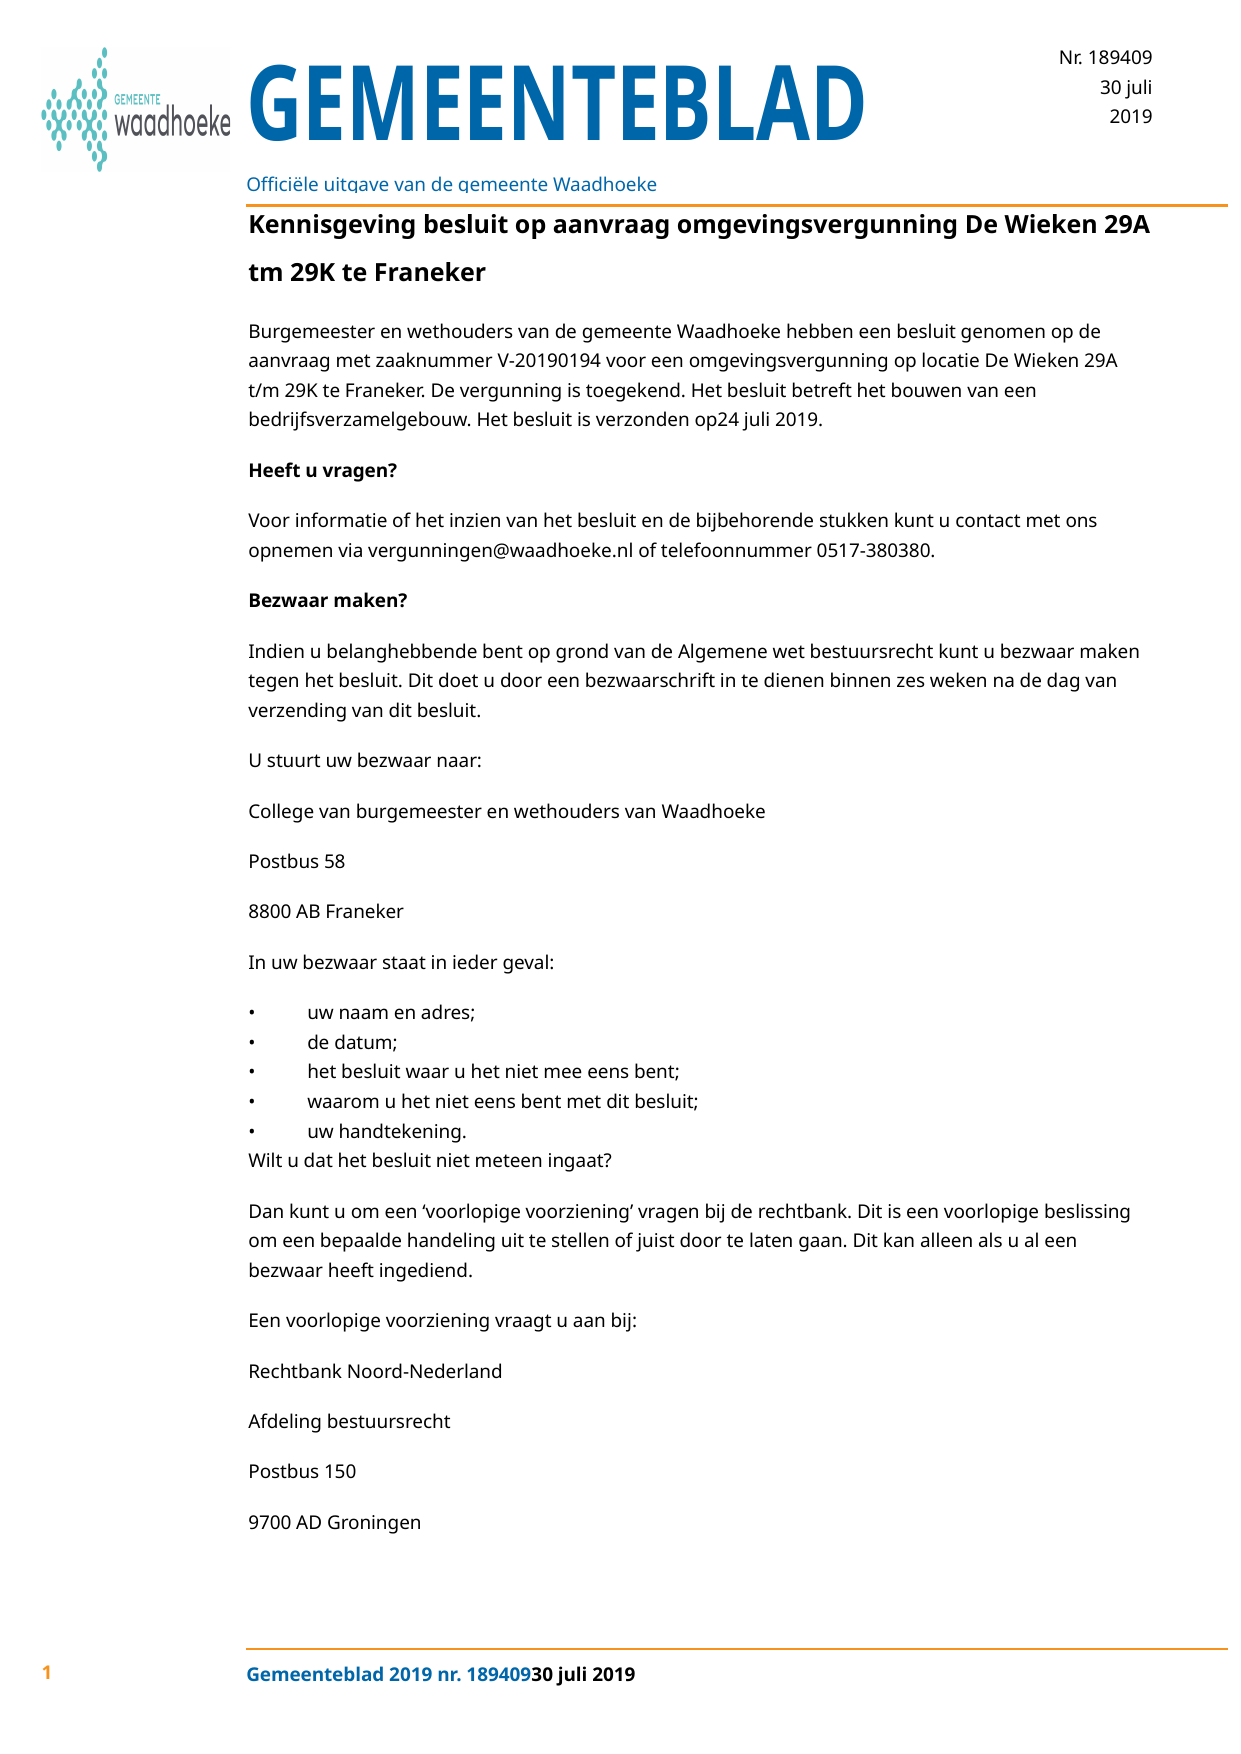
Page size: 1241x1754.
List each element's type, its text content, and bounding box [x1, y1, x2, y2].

text Indien u belanghebbende bent op grond van de Algemene wet bestuursrecht kunt u bezwaar maken tegen het besluit. Dit doet u door een bezwaarschrift in te dienen binnen zes weken na de dag van verzending van dit besluit. [248, 638, 1152, 723]
text U stuurt uw bezwaar naar: [248, 747, 1152, 773]
text Een voorlopige voorziening vraagt u aan bij: [248, 1307, 1152, 1333]
list het besluit waar u het niet mee eens bent; [248, 1059, 1152, 1084]
text In uw bezwaar staat in ieder geval: [248, 949, 1152, 975]
picture [41, 47, 231, 172]
text College van burgemeester en wethouders van Waadhoeke [248, 798, 1152, 824]
list uw naam en adres; [248, 999, 1152, 1025]
text Bezwaar maken? [248, 587, 1152, 613]
text Wilt u dat het besluit niet meteen ingaat? [248, 1147, 1152, 1173]
text Postbus 58 [248, 848, 1152, 874]
text Postbus 150 [248, 1459, 1152, 1484]
text Dan kunt u om een ‘voorlopige voorziening’ vragen bij de rechtbank. Dit is een voorlopige beslissing om een bepaalde handeling uit te stellen of juist door te laten gaan. Dit kan alleen als u al een bezwaar heeft ingediend. [248, 1198, 1152, 1283]
text Afdeling bestuursrecht [248, 1408, 1152, 1434]
list uw handtekening. [248, 1118, 1152, 1144]
text Rechtbank Noord-Nederland [248, 1358, 1152, 1384]
list waarom u het niet eens bent met dit besluit; [248, 1088, 1152, 1114]
text Voor informatie of het inzien van het besluit en de bijbehorende stukken kunt u contact met ons opnemen via vergunningen@waadhoeke.nl of telefoonnummer 0517-380380. [248, 507, 1152, 563]
text Kennisgeving besluit op aanvraag omgevingsvergunning De Wieken 29A tm 29K te Franeker [248, 207, 1152, 288]
text Burgemeester en wethouders van de gemeente Waadhoeke hebben een besluit genomen op de aanvraag met zaaknummer V-20190194 voor een omgevingsvergunning op locatie De Wieken 29A t/m 29K te Franeker. De vergunning is toegekend. Het besluit betreft het bouwen van een bedrijfsverzamelgebouw. Het besluit is verzonden op24 juli 2019. [248, 318, 1152, 432]
text Heeft u vragen? [248, 457, 1152, 483]
text 9700 AD Groningen [248, 1509, 1152, 1535]
list de datum; [248, 1029, 1152, 1055]
text 8800 AB Franeker [248, 899, 1152, 924]
